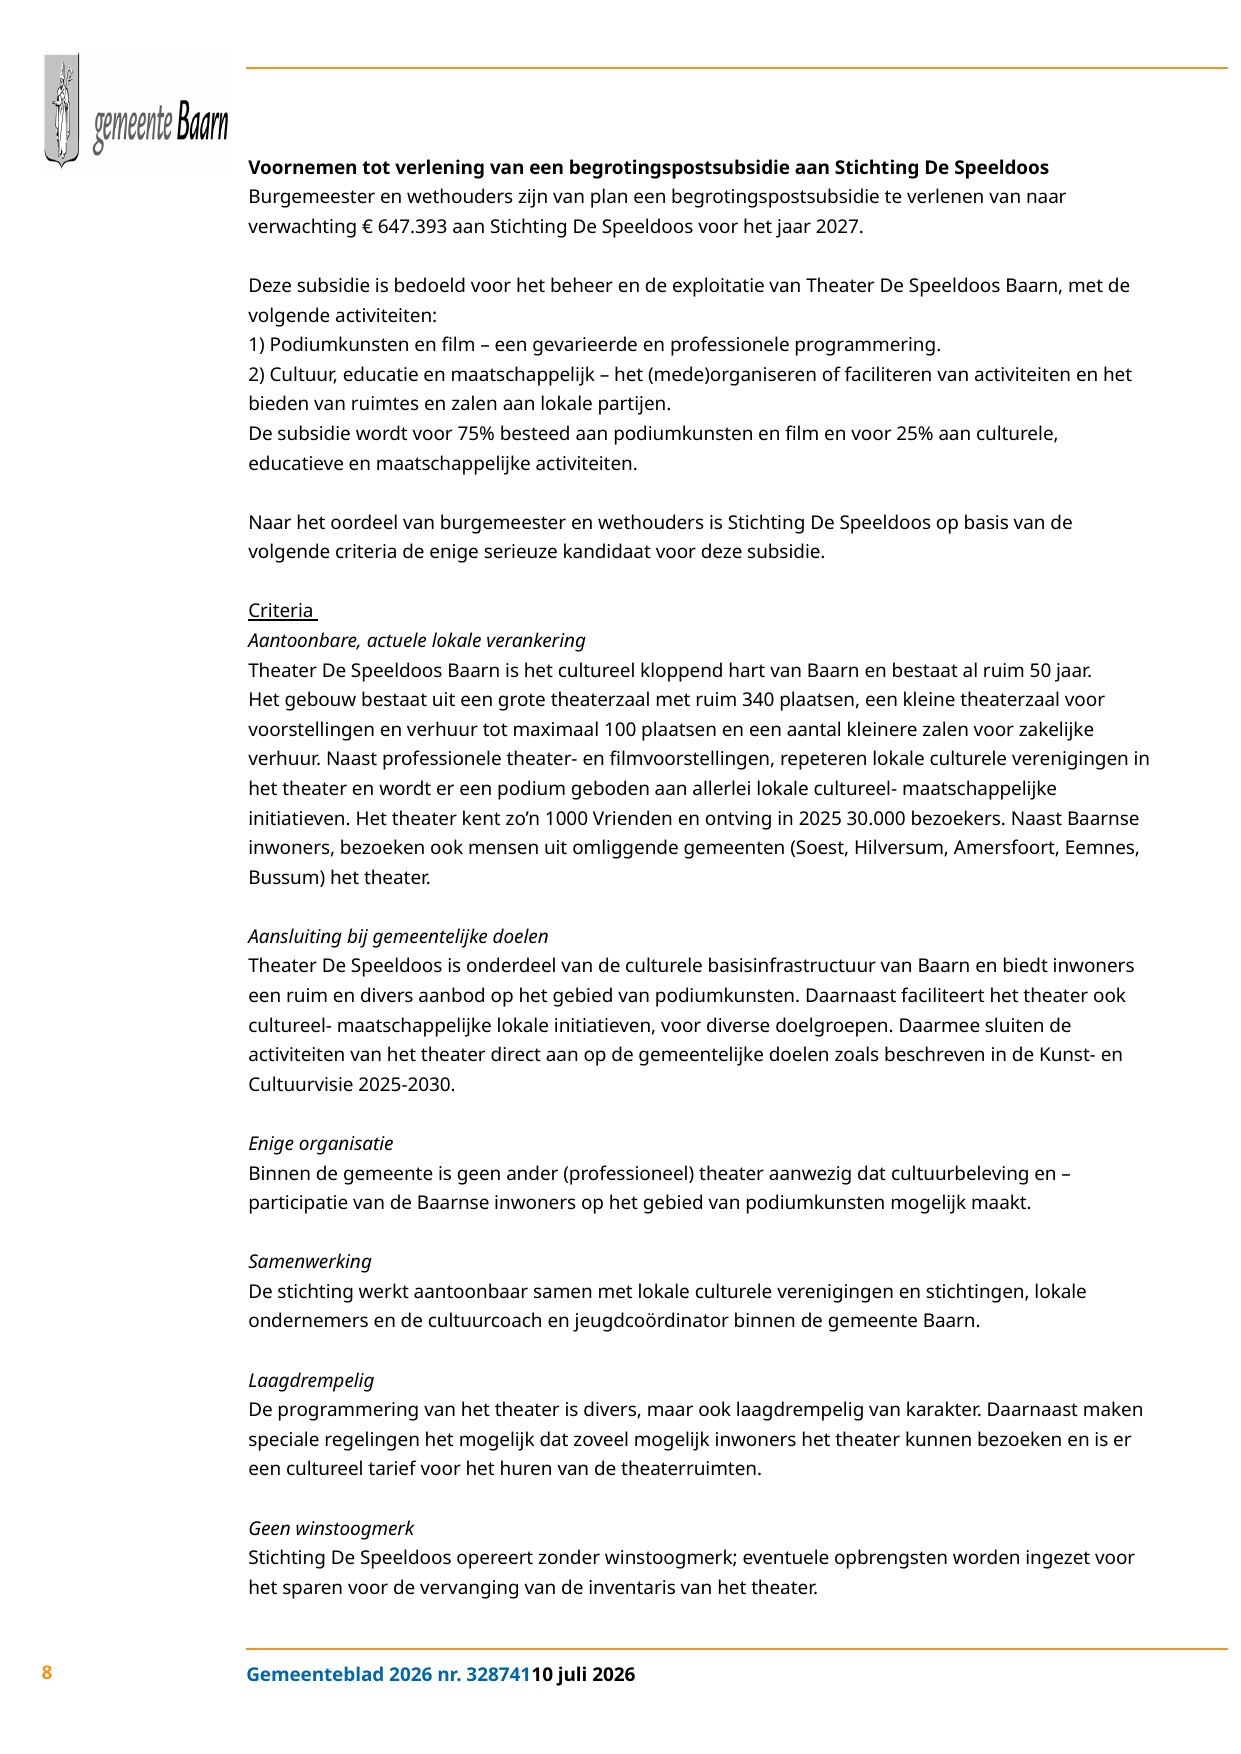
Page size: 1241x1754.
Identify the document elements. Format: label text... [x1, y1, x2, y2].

text Naar het oordeel van burgemeester en wethouders is Stichting De Speeldoos op basis van de volgende criteria de enige serieuze kandidaat voor deze subsidie. [248, 509, 1152, 564]
text Aansluiting bij gemeentelijke doelen [248, 923, 1152, 949]
text Aantoonbare, actuele lokale verankering [248, 627, 1152, 653]
text Binnen de gemeente is geen ander (professioneel) theater aanwezig dat cultuurbeleving en – participatie van de Baarnse inwoners op het gebied van podiumkunsten mogelijk maakt. [248, 1160, 1152, 1215]
text De stichting werkt aantoonbaar samen met lokale culturele verenigingen en stichtingen, lokale ondernemers en de cultuurcoach en jeugdcoördinator binnen de gemeente Baarn. [248, 1278, 1152, 1333]
text Deze subsidie is bedoeld voor het beheer en de exploitatie van Theater De Speeldoos Baarn, met de volgende activiteiten: [248, 272, 1152, 328]
text De programmering van het theater is divers, maar ook laagdrempelig van karakter. Daarnaast maken speciale regelingen het mogelijk dat zoveel mogelijk inwoners het theater kunnen bezoeken en is er een cultureel tarief voor het huren van de theaterruimten. [248, 1396, 1152, 1481]
text Criteria [248, 598, 1152, 623]
text Het gebouw bestaat uit een grote theaterzaal met ruim 340 plaatsen, een kleine theaterzaal voor voorstellingen en verhuur tot maximaal 100 plaatsen en een aantal kleinere zalen voor zakelijke verhuur. Naast professionele theater- en filmvoorstellingen, repeteren lokale culturele verenigingen in het theater en wordt er een podium geboden aan allerlei lokale cultureel- maatschappelijke initiatieven. Het theater kent zo’n 1000 Vrienden en ontving in 2025 30.000 bezoekers. Naast Baarnse inwoners, bezoeken ook mensen uit omliggende gemeenten (Soest, Hilversum, Amersfoort, Eemnes, Bussum) het theater. [248, 686, 1152, 890]
text 1) Podiumkunsten en film – een gevarieerde en professionele programmering. [248, 331, 1152, 357]
text Burgemeester en wethouders zijn van plan een begrotingspostsubsidie te verlenen van naar verwachting € 647.393 aan Stichting De Speeldoos voor het jaar 2027. [248, 183, 1152, 239]
text De subsidie wordt voor 75% besteed aan podiumkunsten en film en voor 25% aan culturele, educatieve en maatschappelijke activiteiten. [248, 420, 1152, 476]
text Theater De Speeldoos Baarn is het cultureel kloppend hart van Baarn en bestaat al ruim 50 jaar. [248, 657, 1152, 683]
text Theater De Speeldoos is onderdeel van de culturele basisinfrastructuur van Baarn en biedt inwoners een ruim en divers aanbod op het gebied van podiumkunsten. Daarnaast faciliteert het theater ook cultureel- maatschappelijke lokale initiatieven, voor diverse doelgroepen. Daarmee sluiten de activiteiten van het theater direct aan op de gemeentelijke doelen zoals beschreven in de Kunst- en Cultuurvisie 2025-2030. [248, 953, 1152, 1097]
text Laagdrempelig [248, 1367, 1152, 1393]
text Enige organisatie [248, 1130, 1152, 1156]
text Stichting De Speeldoos opereert zonder winstoogmerk; eventuele opbrengsten worden ingezet voor het sparen voor de vervanging van de inventaris van het theater. [248, 1544, 1152, 1600]
text Samenwerking [248, 1248, 1152, 1274]
text 2) Cultuur, educatie en maatschappelijk – het (mede)organiseren of faciliteren van activiteiten en het bieden van ruimtes en zalen aan lokale partijen. [248, 361, 1152, 416]
picture [41, 47, 231, 172]
text Voornemen tot verlening van een begrotingspostsubsidie aan Stichting De Speeldoos [248, 154, 1152, 180]
text Geen winstoogmerk [248, 1515, 1152, 1541]
